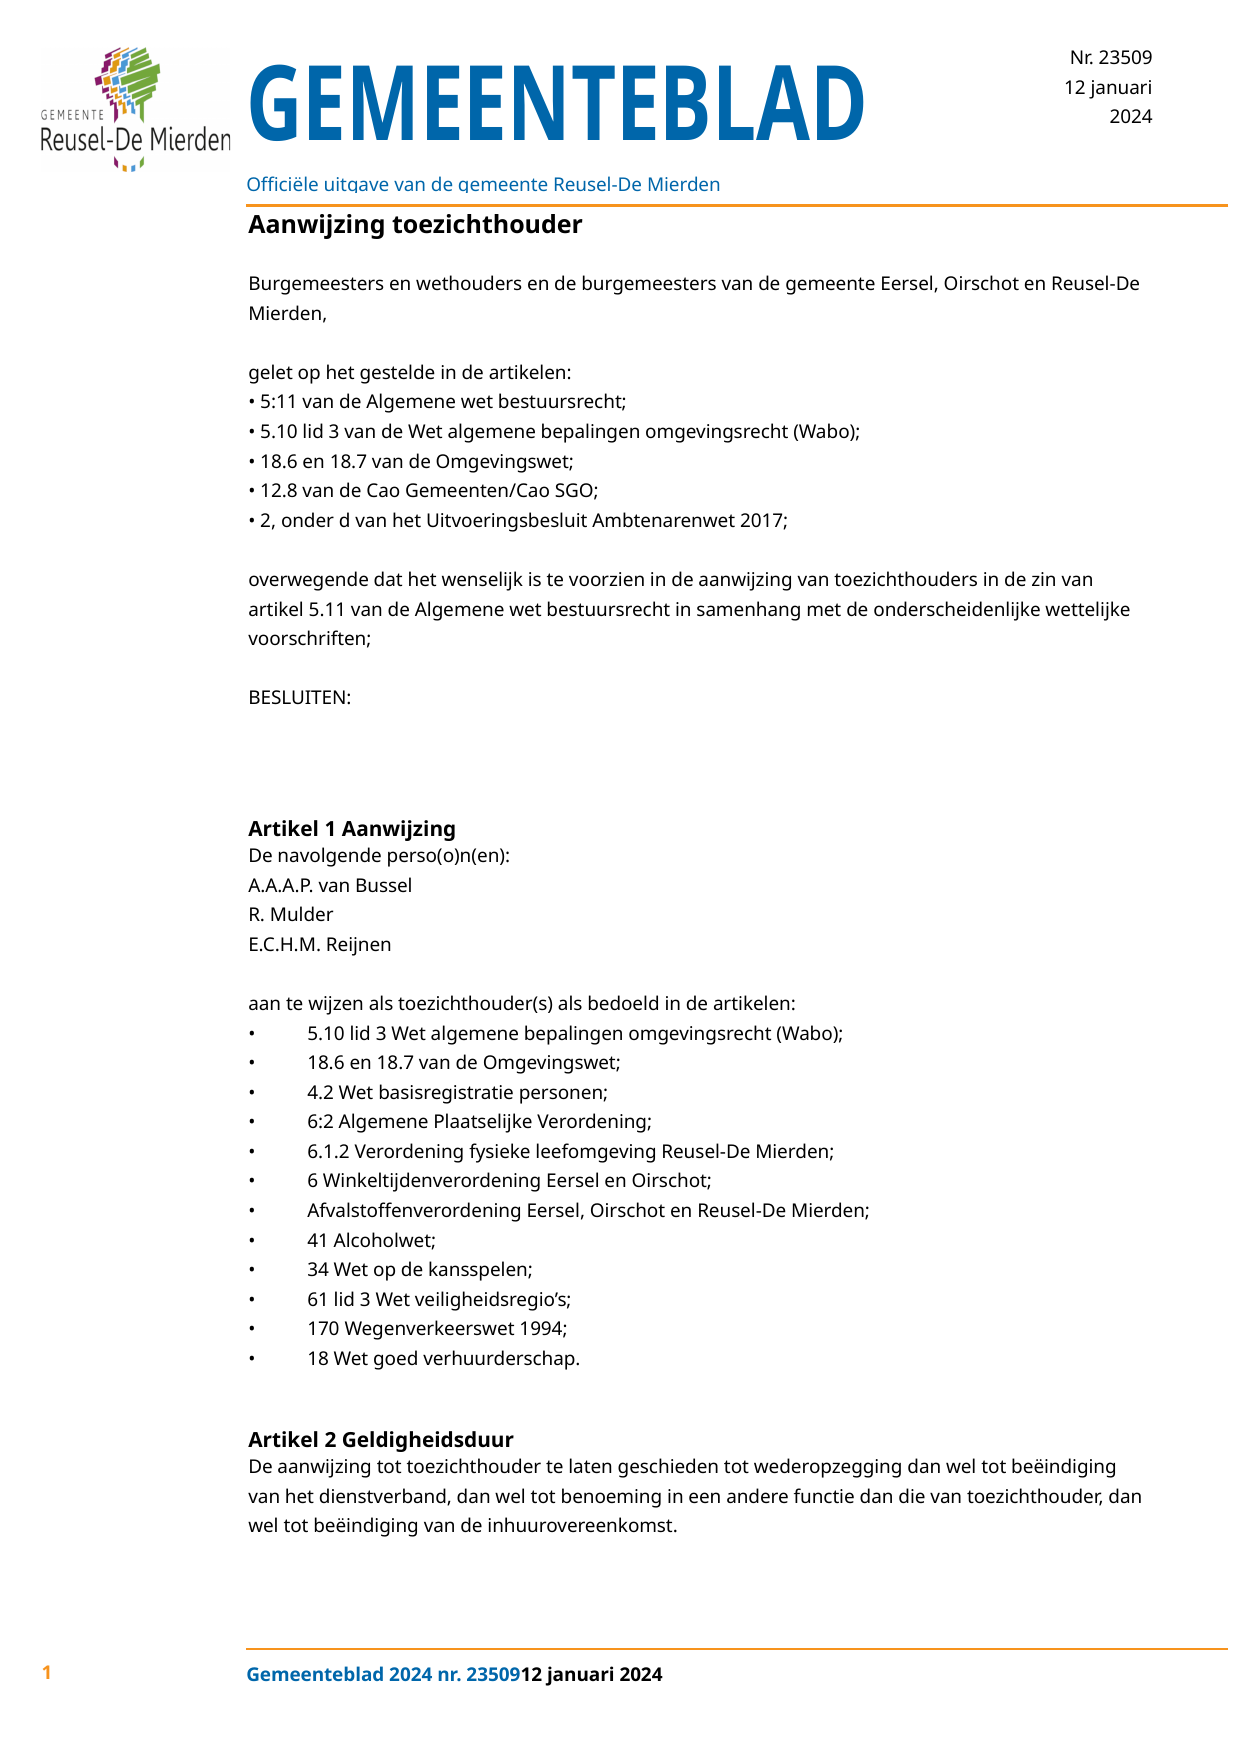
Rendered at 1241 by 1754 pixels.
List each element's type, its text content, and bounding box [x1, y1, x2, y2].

text • 2, onder d van het Uitvoeringsbesluit Ambtenarenwet 2017; [248, 507, 1152, 533]
text Artikel 1 Aanwijzing [248, 814, 1152, 842]
text • 12.8 van de Cao Gemeenten/Cao SGO; [248, 477, 1152, 503]
text Artikel 2 Geldigheidsduur [248, 1425, 1152, 1453]
text • 5.10 lid 3 van de Wet algemene bepalingen omgevingsrecht (Wabo); [248, 418, 1152, 444]
list 41 Alcoholwet; [248, 1227, 1152, 1252]
list 5.10 lid 3 Wet algemene bepalingen omgevingsrecht (Wabo); [248, 1020, 1152, 1045]
list 18 Wet goed verhuurderschap. [248, 1345, 1152, 1371]
list 6:2 Algemene Plaatselijke Verordening; [248, 1108, 1152, 1134]
text E.C.H.M. Reijnen [248, 931, 1152, 957]
text • 18.6 en 18.7 van de Omgevingswet; [248, 448, 1152, 473]
text • 5:11 van de Algemene wet bestuursrecht; [248, 389, 1152, 414]
text A.A.A.P. van Bussel [248, 872, 1152, 897]
list Afvalstoffenverordening Eersel, Oirschot en Reusel-De Mierden; [248, 1197, 1152, 1223]
list 6.1.2 Verordening fysieke leefomgeving Reusel-De Mierden; [248, 1138, 1152, 1164]
list 6 Winkeltijdenverordening Eersel en Oirschot; [248, 1168, 1152, 1193]
list 4.2 Wet basisregistratie personen; [248, 1079, 1152, 1104]
list 170 Wegenverkeerswet 1994; [248, 1316, 1152, 1341]
text Aanwijzing toezichthouder [248, 207, 1152, 241]
text overwegende dat het wenselijk is te voorzien in de aanwijzing van toezichthouders in de zin van artikel 5.11 van de Algemene wet bestuursrecht in samenhang met de onderscheidenlijke wettelijke voorschriften; [248, 566, 1152, 651]
text R. Mulder [248, 901, 1152, 927]
text Burgemeesters en wethouders en de burgemeesters van de gemeente Eersel, Oirschot en Reusel-De Mierden, [248, 270, 1152, 326]
list 34 Wet op de kansspelen; [248, 1256, 1152, 1282]
text BESLUITEN: [248, 684, 1152, 710]
list 18.6 en 18.7 van de Omgevingswet; [248, 1049, 1152, 1075]
picture [41, 47, 231, 172]
text De navolgende perso(o)n(en): [248, 842, 1152, 868]
text De aanwijzing tot toezichthouder te laten geschieden tot wederopzegging dan wel tot beëindiging van het dienstverband, dan wel tot benoeming in een andere functie dan die van toezichthouder, dan wel tot beëindiging van de inhuurovereenkomst. [248, 1453, 1152, 1538]
text aan te wijzen als toezichthouder(s) als bedoeld in de artikelen: [248, 990, 1152, 1016]
text gelet op het gestelde in de artikelen: [248, 359, 1152, 385]
list 61 lid 3 Wet veiligheidsregio’s; [248, 1286, 1152, 1312]
